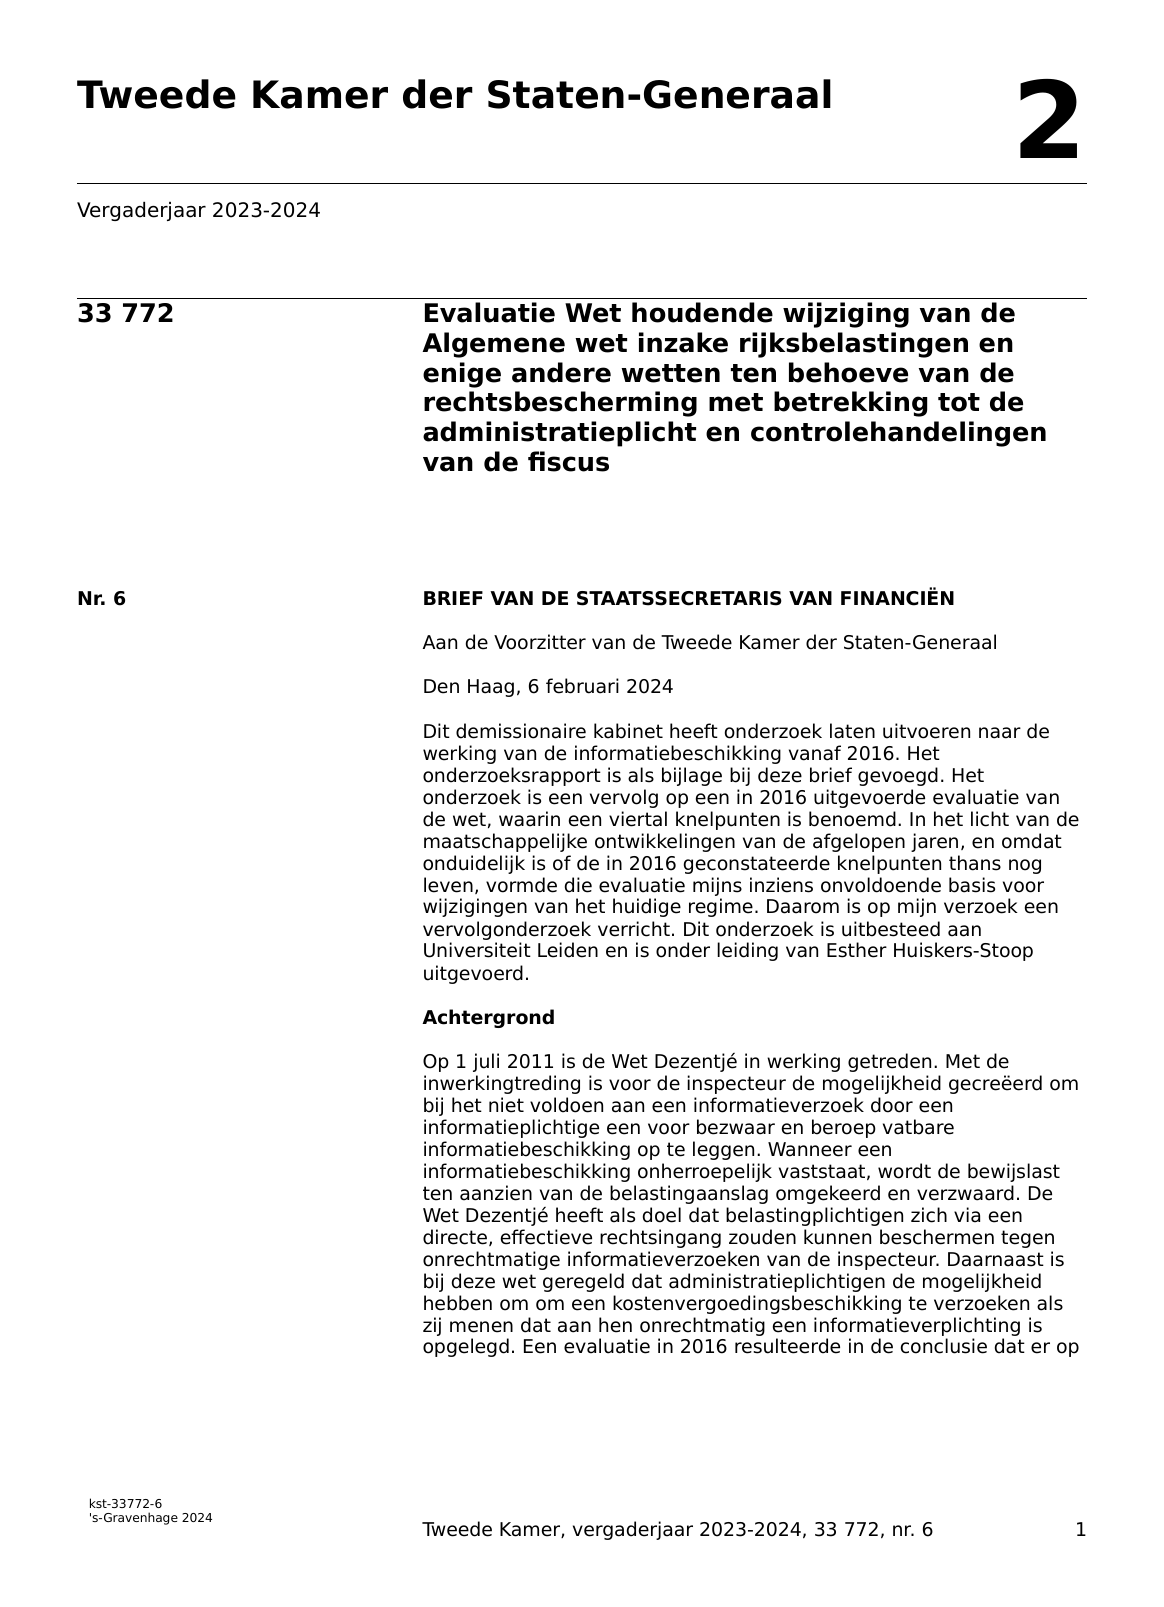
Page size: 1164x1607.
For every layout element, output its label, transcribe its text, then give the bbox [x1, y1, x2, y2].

table_header 2 [886, 59, 1087, 183]
text Aan de Voorzitter van de Tweede Kamer der Staten-Generaal [422, 632, 1087, 654]
text Op 1 juli 2011 is de Wet Dezentjé in werking getreden. Met de inwerkingtreding is voor de inspecteur de mogelijkheid gecreëerd om bij het niet voldoen aan een informatieverzoek door een informatieplichtige een voor bezwaar en beroep vatbare informatiebeschikking op te leggen. Wanneer een informatiebeschikking onherroepelijk vaststaat, wordt de bewijslast ten aanzien van de belastingaanslag omgekeerd en verzwaard. De Wet Dezentjé heeft als doel dat belastingplichtigen zich via een directe, effectieve rechtsingang zouden kunnen beschermen tegen onrechtmatige informatieverzoeken van de inspecteur. Daarnaast is bij deze wet geregeld dat administratieplichtigen de mogelijkheid hebben om om een kostenvergoedingsbeschikking te verzoeken als zij menen dat aan hen onrechtmatig een informatieverplichting is opgelegd. Een evaluatie in 2016 resulteerde in de conclusie dat er op [422, 1051, 1087, 1358]
text Dit demissionaire kabinet heeft onderzoek laten uitvoeren naar de werking van de informatiebeschikking vanaf 2016. Het onderzoeksrapport is als bijlage bij deze brief gevoegd. Het onderzoek is een vervolg op een in 2016 uitgevoerde evaluatie van de wet, waarin een viertal knelpunten is benoemd. In het licht van de maatschappelijke ontwikkelingen van de afgelopen jaren, en omdat onduidelijk is of de in 2016 geconstateerde knelpunten thans nog leven, vormde die evaluatie mijns inziens onvoldoende basis voor wijzigingen van het huidige regime. Daarom is op mijn verzoek een vervolgonderzoek verricht. Dit onderzoek is uitbesteed aan Universiteit Leiden en is onder leiding van Esther Huiskers-Stoop uitgevoerd. [422, 721, 1087, 984]
text Den Haag, 6 februari 2024 [422, 676, 1087, 698]
text kst-33772-6 [88, 1497, 323, 1511]
subtitle 33 772 Evaluatie Wet houdende wijziging van de Algemene wet inzake rijksbelastingen en enige andere wetten ten behoeve van de rechtsbescherming met betrekking tot de administratieplicht en controlehandelingen van de fiscus [77, 299, 1087, 477]
table_header Tweede Kamer der Staten-Generaal [77, 59, 886, 183]
subtitle Achtergrond [422, 1007, 1087, 1028]
text 's-Gravenhage 2024 [88, 1511, 323, 1525]
table_cell Vergaderjaar 2023-2024 [77, 184, 1087, 298]
subtitle Nr. 6 BRIEF VAN DE STAATSSECRETARIS VAN FINANCIËN [77, 588, 1087, 610]
